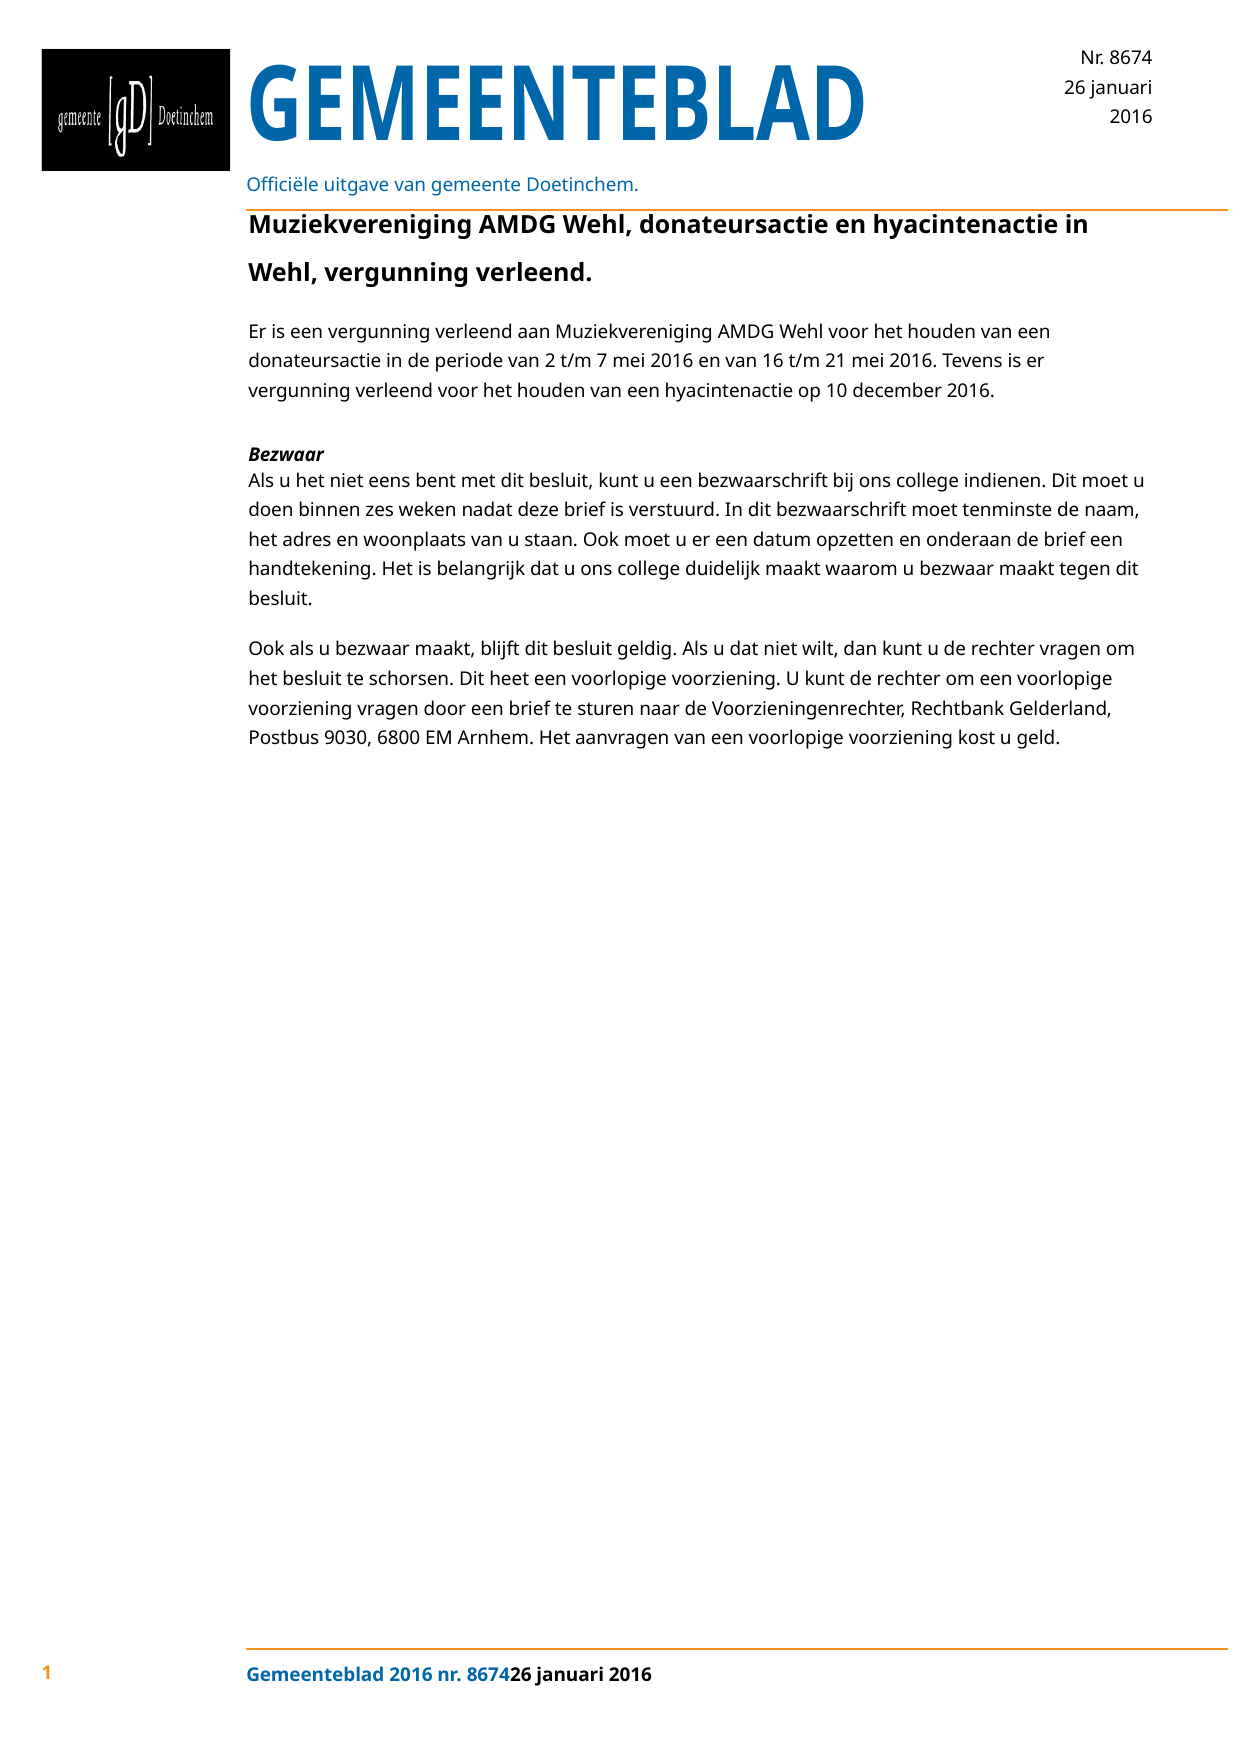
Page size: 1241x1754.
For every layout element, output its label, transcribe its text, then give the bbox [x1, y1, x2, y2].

text Er is een vergunning verleend aan Muziekvereniging AMDG Wehl voor het houden van een donateursactie in de periode van 2 t/m 7 mei 2016 en van 16 t/m 21 mei 2016. Tevens is er vergunning verleend voor het houden van een hyacintenactie op 10 december 2016. [248, 318, 1152, 403]
text Muziekvereniging AMDG Wehl, donateursactie en hyacintenactie in Wehl, vergunning verleend. [248, 211, 1152, 288]
text Ook als u bezwaar maakt, blijft dit besluit geldig. Als u dat niet wilt, dan kunt u de rechter vragen om het besluit te schorsen. Dit heet een voorlopige voorziening. U kunt de rechter om een voorlopige voorziening vragen door een brief te sturen naar de Voorzieningenrechter, Rechtbank Gelderland, Postbus 9030, 6800 EM Arnhem. Het aanvragen van een voorlopige voorziening kost u geld. [248, 636, 1152, 750]
picture [41, 47, 231, 172]
text Bezwaar [248, 441, 1152, 467]
text Als u het niet eens bent met dit besluit, kunt u een bezwaarschrift bij ons college indienen. Dit moet u doen binnen zes weken nadat deze brief is verstuurd. In dit bezwaarschrift moet tenminste de naam, het adres en woonplaats van u staan. Ook moet u er een datum opzetten en onderaan de brief een handtekening. Het is belangrijk dat u ons college duidelijk maakt waarom u bezwaar maakt tegen dit besluit. [248, 467, 1152, 611]
